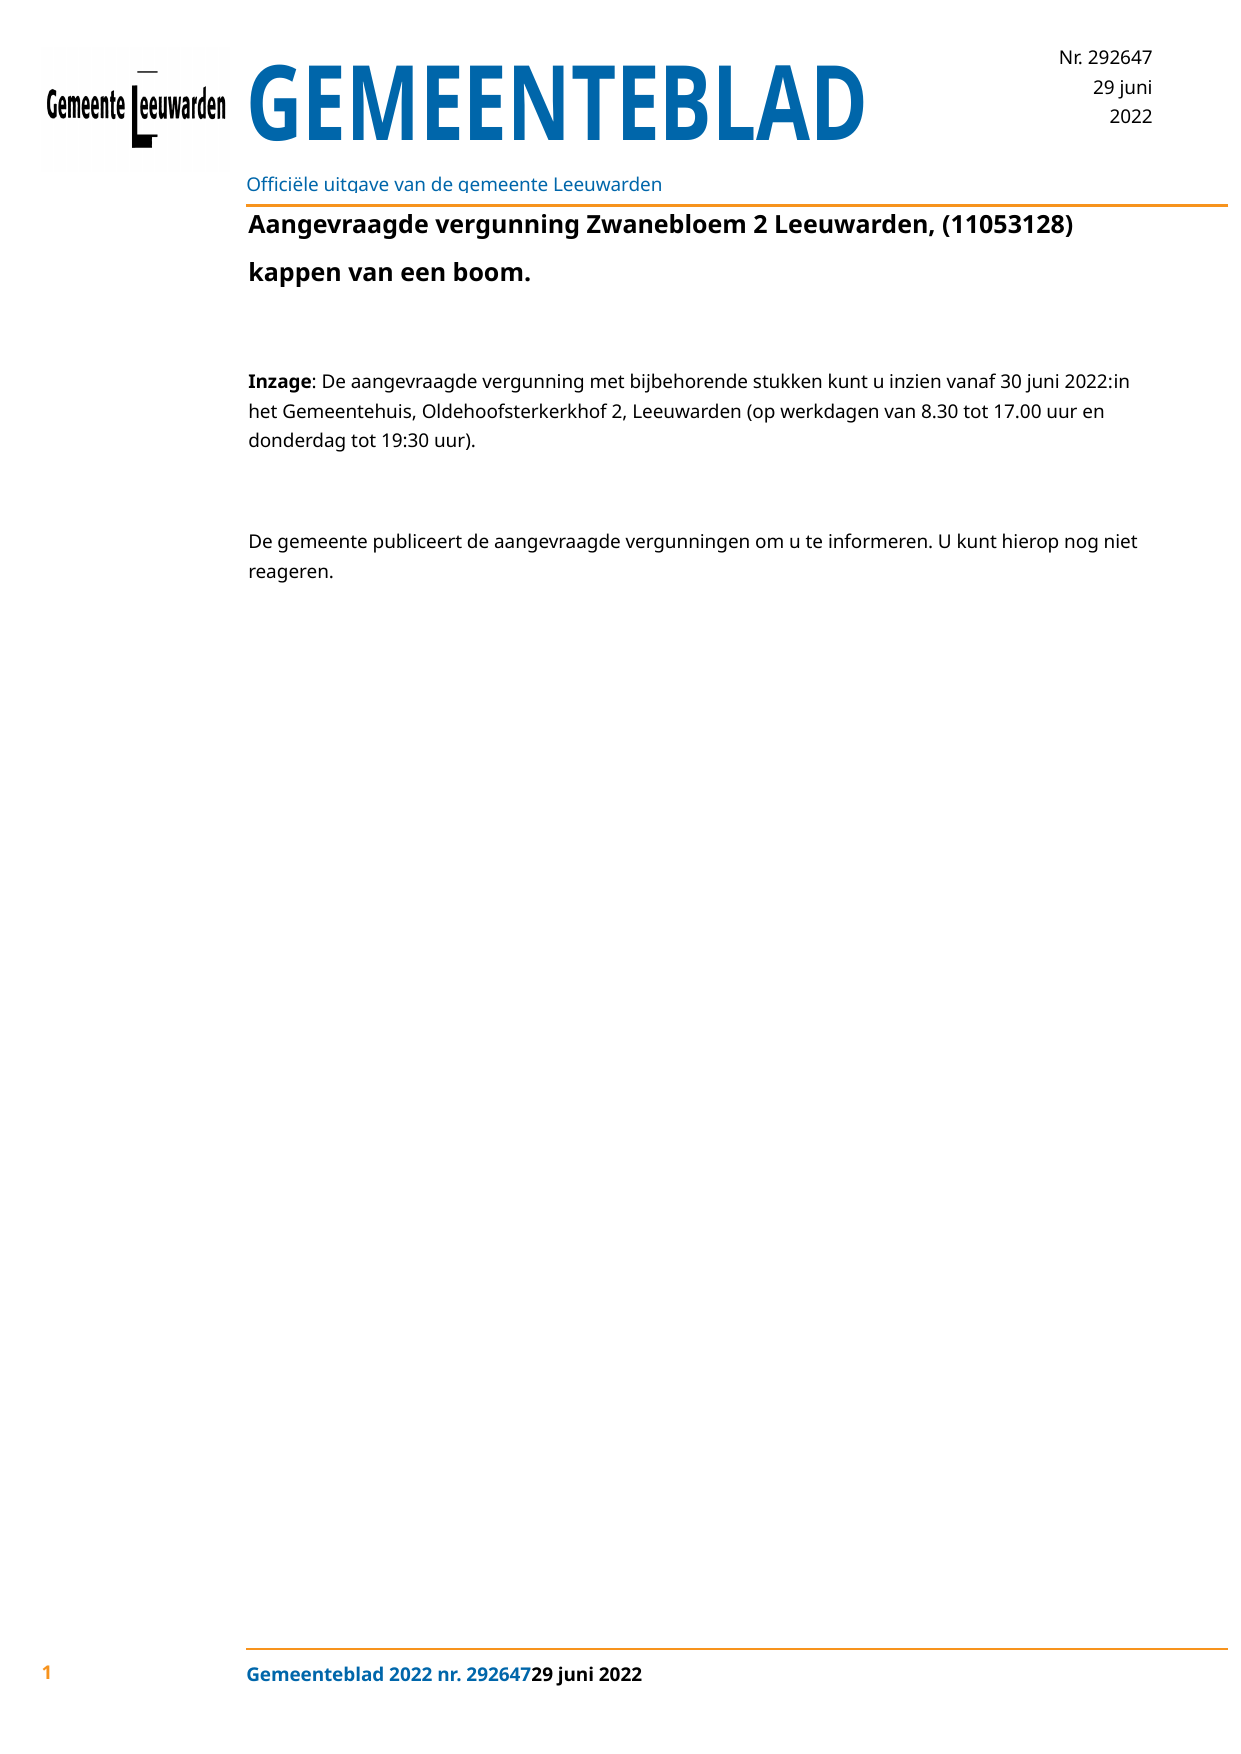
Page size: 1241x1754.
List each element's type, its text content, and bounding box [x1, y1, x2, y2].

text Aangevraagde vergunning Zwanebloem 2 Leeuwarden, (11053128) kappen van een boom. [248, 207, 1152, 288]
text Inzage: De aangevraagde vergunning met bijbehorende stukken kunt u inzien vanaf 30 juni 2022:in het Gemeentehuis, Oldehoofsterkerkhof 2, Leeuwarden (op werkdagen van 8.30 tot 17.00 uur en donderdag tot 19:30 uur). [248, 368, 1152, 453]
picture [41, 47, 231, 172]
text De gemeente publiceert de aangevraagde vergunningen om u te informeren. U kunt hierop nog niet reageren. [248, 528, 1152, 584]
